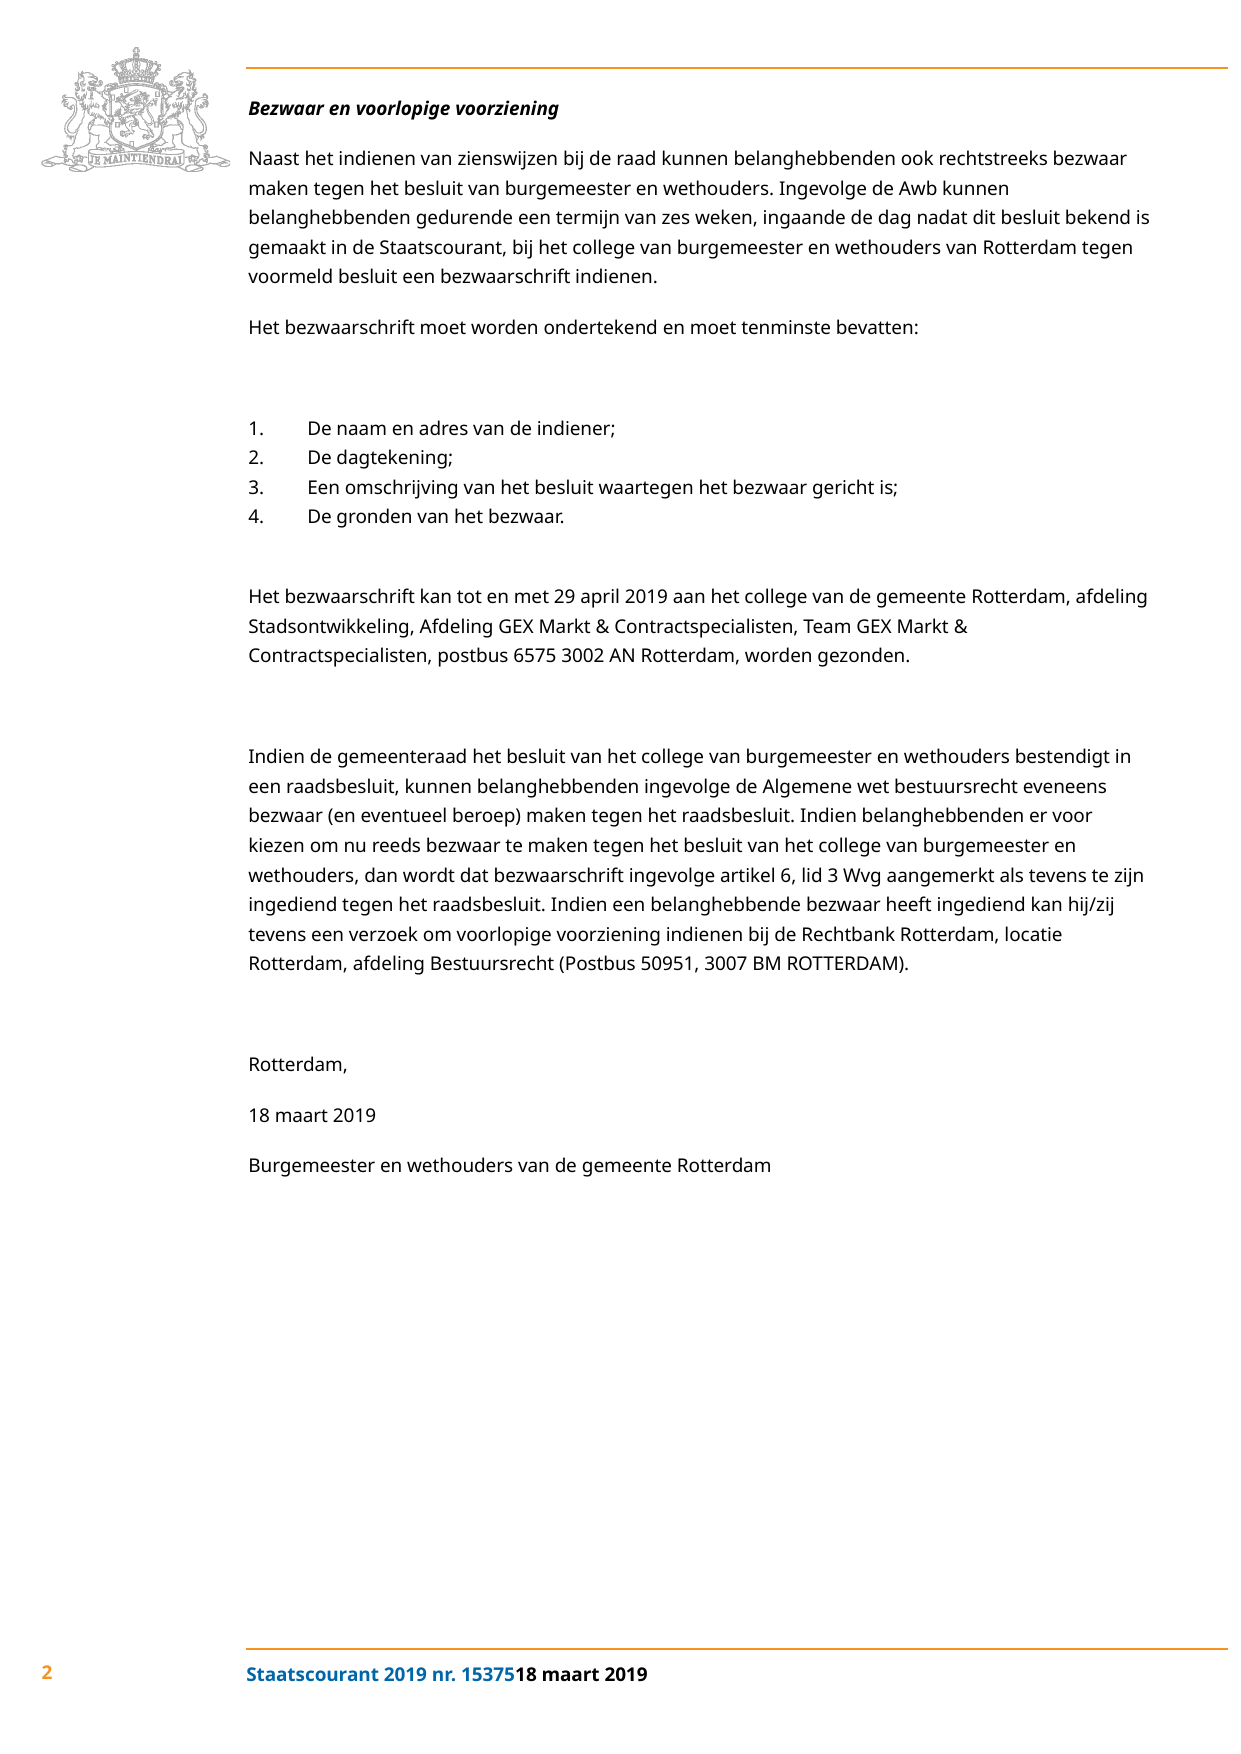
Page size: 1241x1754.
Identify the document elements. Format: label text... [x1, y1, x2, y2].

list Een omschrijving van het besluit waartegen het bezwaar gericht is; [248, 474, 1152, 500]
text Indien de gemeenteraad het besluit van het college van burgemeester en wethouders bestendigt in een raadsbesluit, kunnen belanghebbenden ingevolge de Algemene wet bestuursrecht eveneens bezwaar (en eventueel beroep) maken tegen het raadsbesluit. Indien belanghebbenden er voor kiezen om nu reeds bezwaar te maken tegen het besluit van het college van burgemeester en wethouders, dan wordt dat bezwaarschrift ingevolge artikel 6, lid 3 Wvg aangemerkt als tevens te zijn ingediend tegen het raadsbesluit. Indien een belanghebbende bezwaar heeft ingediend kan hij/zij tevens een verzoek om voorlopige voorziening indienen bij de Rechtbank Rotterdam, locatie Rotterdam, afdeling Bestuursrecht (Postbus 50951, 3007 BM ROTTERDAM). [248, 743, 1152, 976]
list De gronden van het bezwaar. [248, 503, 1152, 529]
text Bezwaar en voorlopige voorziening [248, 95, 1152, 121]
text Het bezwaarschrift kan tot en met 29 april 2019 aan het college van de gemeente Rotterdam, afdeling Stadsontwikkeling, Afdeling GEX Markt & Contractspecialisten, Team GEX Markt & Contractspecialisten, postbus 6575 3002 AN Rotterdam, worden gezonden. [248, 583, 1152, 668]
list De naam en adres van de indiener; [248, 415, 1152, 441]
list De dagtekening; [248, 444, 1152, 470]
text Het bezwaarschrift moet worden ondertekend en moet tenminste bevatten: [248, 314, 1152, 340]
text Burgemeester en wethouders van de gemeente Rotterdam [248, 1152, 1152, 1178]
picture [41, 47, 231, 172]
text Rotterdam, [248, 1051, 1152, 1077]
text 18 maart 2019 [248, 1102, 1152, 1128]
text Naast het indienen van zienswijzen bij de raad kunnen belanghebbenden ook rechtstreeks bezwaar maken tegen het besluit van burgemeester en wethouders. Ingevolge de Awb kunnen belanghebbenden gedurende een termijn van zes weken, ingaande de dag nadat dit besluit bekend is gemaakt in de Staatscourant, bij het college van burgemeester en wethouders van Rotterdam tegen voormeld besluit een bezwaarschrift indienen. [248, 145, 1152, 289]
